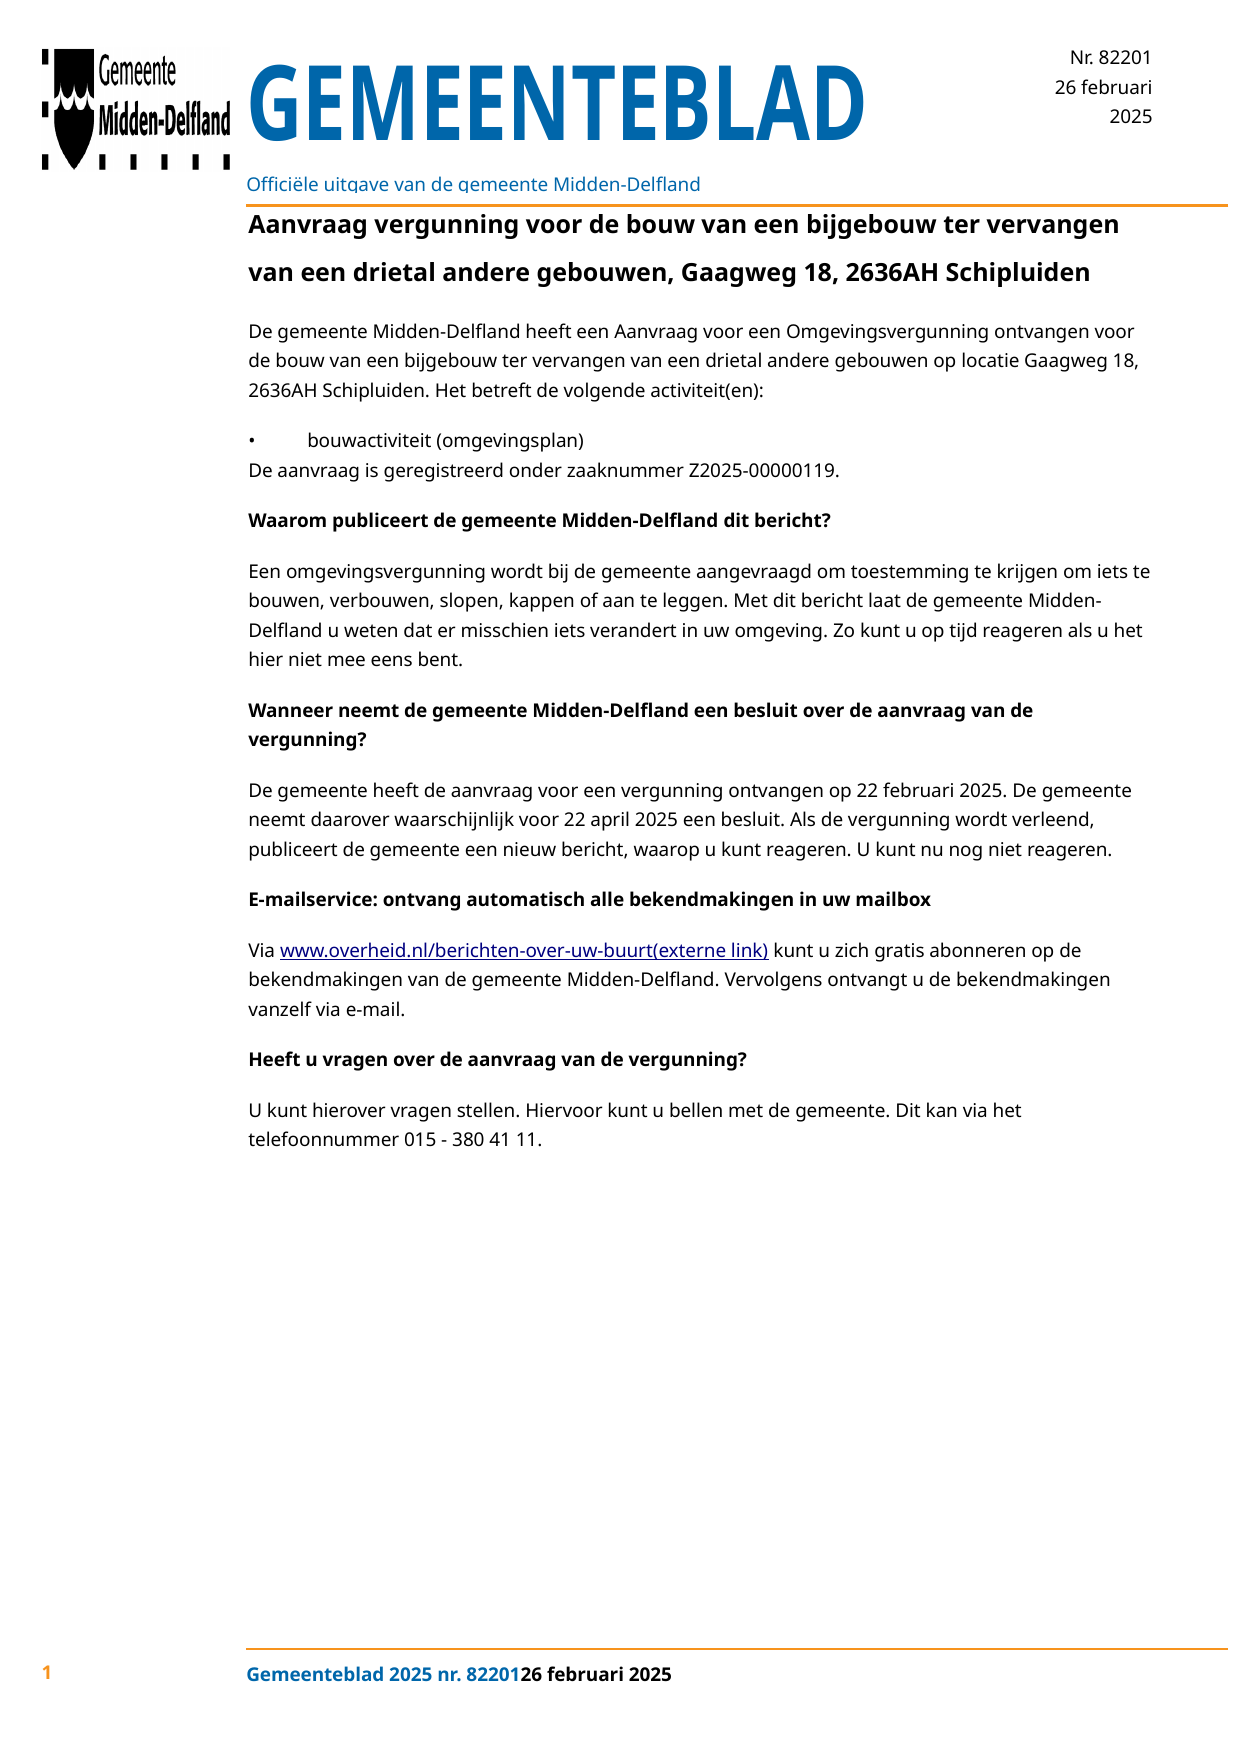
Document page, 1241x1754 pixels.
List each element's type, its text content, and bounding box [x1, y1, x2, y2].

text Een omgevingsvergunning wordt bij de gemeente aangevraagd om toestemming te krijgen om iets te bouwen, verbouwen, slopen, kappen of aan te leggen. Met dit bericht laat de gemeente Midden-Delfland u weten dat er misschien iets verandert in uw omgeving. Zo kunt u op tijd reageren als u het hier niet mee eens bent. [248, 558, 1152, 672]
text U kunt hierover vragen stellen. Hiervoor kunt u bellen met de gemeente. Dit kan via het telefoonnummer 015 - 380 41 11. [248, 1097, 1152, 1152]
text Via www.overheid.nl/berichten-over-uw-buurt(externe link) kunt u zich gratis abonneren op de bekendmakingen van de gemeente Midden-Delfland. Vervolgens ontvangt u de bekendmakingen vanzelf via e-mail. [248, 937, 1152, 1022]
text Heeft u vragen over de aanvraag van de vergunning? [248, 1047, 1152, 1072]
text De aanvraag is geregistreerd onder zaaknummer Z2025-00000119. [248, 457, 1152, 483]
text Waarom publiceert de gemeente Midden-Delfland dit bericht? [248, 507, 1152, 533]
text E-mailservice: ontvang automatisch alle bekendmakingen in uw mailbox [248, 887, 1152, 912]
text Wanneer neemt de gemeente Midden-Delfland een besluit over de aanvraag van de vergunning? [248, 697, 1152, 752]
text Aanvraag vergunning voor de bouw van een bijgebouw ter vervangen van een drietal andere gebouwen, Gaagweg 18, 2636AH Schipluiden [248, 207, 1152, 288]
text De gemeente heeft de aanvraag voor een vergunning ontvangen op 22 februari 2025. De gemeente neemt daarover waarschijnlijk voor 22 april 2025 een besluit. Als de vergunning wordt verleend, publiceert de gemeente een nieuw bericht, waarop u kunt reageren. U kunt nu nog niet reageren. [248, 777, 1152, 862]
text De gemeente Midden-Delfland heeft een Aanvraag voor een Omgevingsvergunning ontvangen voor de bouw van een bijgebouw ter vervangen van een drietal andere gebouwen op locatie Gaagweg 18, 2636AH Schipluiden. Het betreft de volgende activiteit(en): [248, 318, 1152, 403]
list bouwactiviteit (omgevingsplan) [248, 427, 1152, 453]
picture [41, 47, 231, 172]
